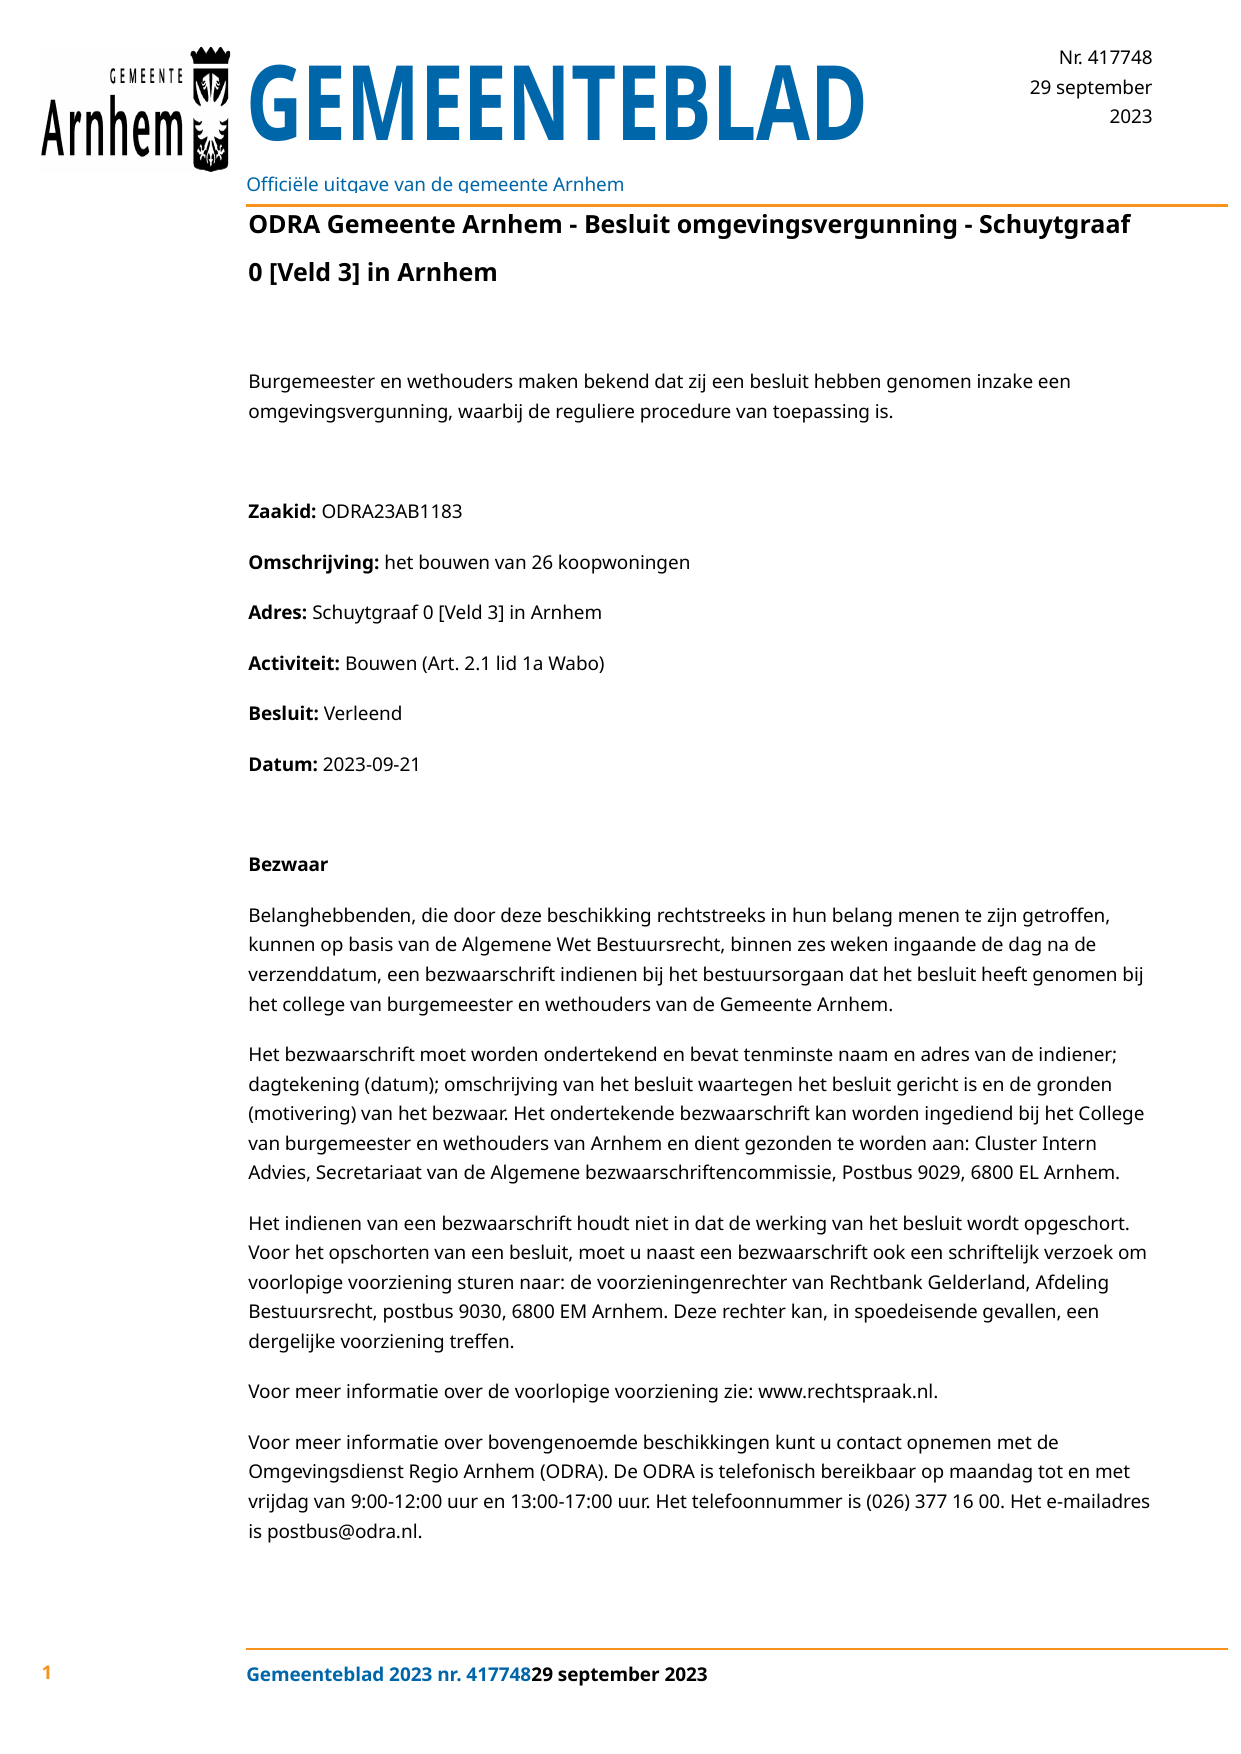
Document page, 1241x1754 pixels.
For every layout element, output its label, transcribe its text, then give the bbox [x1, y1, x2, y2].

text Bezwaar [248, 852, 1152, 877]
text Het bezwaarschrift moet worden ondertekend en bevat tenminste naam en adres van de indiener; dagtekening (datum); omschrijving van het besluit waartegen het besluit gericht is en de gronden (motivering) van het bezwaar. Het ondertekende bezwaarschrift kan worden ingediend bij het College van burgemeester en wethouders van Arnhem en dient gezonden te worden aan: Cluster Intern Advies, Secretariaat van de Algemene bezwaarschriftencommissie, Postbus 9029, 6800 EL Arnhem. [248, 1041, 1152, 1185]
text Omschrijving: het bouwen van 26 koopwoningen [248, 549, 1152, 575]
text Belanghebbenden, die door deze beschikking rechtstreeks in hun belang menen te zijn getroffen, kunnen op basis van de Algemene Wet Bestuursrecht, binnen zes weken ingaande de dag na de verzenddatum, een bezwaarschrift indienen bij het bestuursorgaan dat het besluit heeft genomen bij het college van burgemeester en wethouders van de Gemeente Arnhem. [248, 902, 1152, 1017]
text ODRA Gemeente Arnhem - Besluit omgevingsvergunning - Schuytgraaf 0 [Veld 3] in Arnhem [248, 207, 1152, 288]
text Activiteit: Bouwen (Art. 2.1 lid 1a Wabo) [248, 650, 1152, 676]
text Het indienen van een bezwaarschrift houdt niet in dat de werking van het besluit wordt opgeschort. Voor het opschorten van een besluit, moet u naast een bezwaarschrift ook een schriftelijk verzoek om voorlopige voorziening sturen naar: de voorzieningenrechter van Rechtbank Gelderland, Afdeling Bestuursrecht, postbus 9030, 6800 EM Arnhem. Deze rechter kan, in spoedeisende gevallen, een dergelijke voorziening treffen. [248, 1210, 1152, 1354]
text Voor meer informatie over bovengenoemde beschikkingen kunt u contact opnemen met de Omgevingsdienst Regio Arnhem (ODRA). De ODRA is telefonisch bereikbaar op maandag tot en met vrijdag van 9:00-12:00 uur en 13:00-17:00 uur. Het telefoonnummer is (026) 377 16 00. Het e-mailadres is postbus@odra.nl. [248, 1429, 1152, 1544]
text Datum: 2023-09-21 [248, 751, 1152, 777]
text Zaakid: ODRA23AB1183 [248, 499, 1152, 524]
text Burgemeester en wethouders maken bekend dat zij een besluit hebben genomen inzake een omgevingsvergunning, waarbij de reguliere procedure van toepassing is. [248, 368, 1152, 424]
text Adres: Schuytgraaf 0 [Veld 3] in Arnhem [248, 599, 1152, 625]
text Besluit: Verleend [248, 700, 1152, 726]
text Voor meer informatie over de voorlopige voorziening zie: www.rechtspraak.nl. [248, 1379, 1152, 1404]
picture [41, 47, 231, 172]
